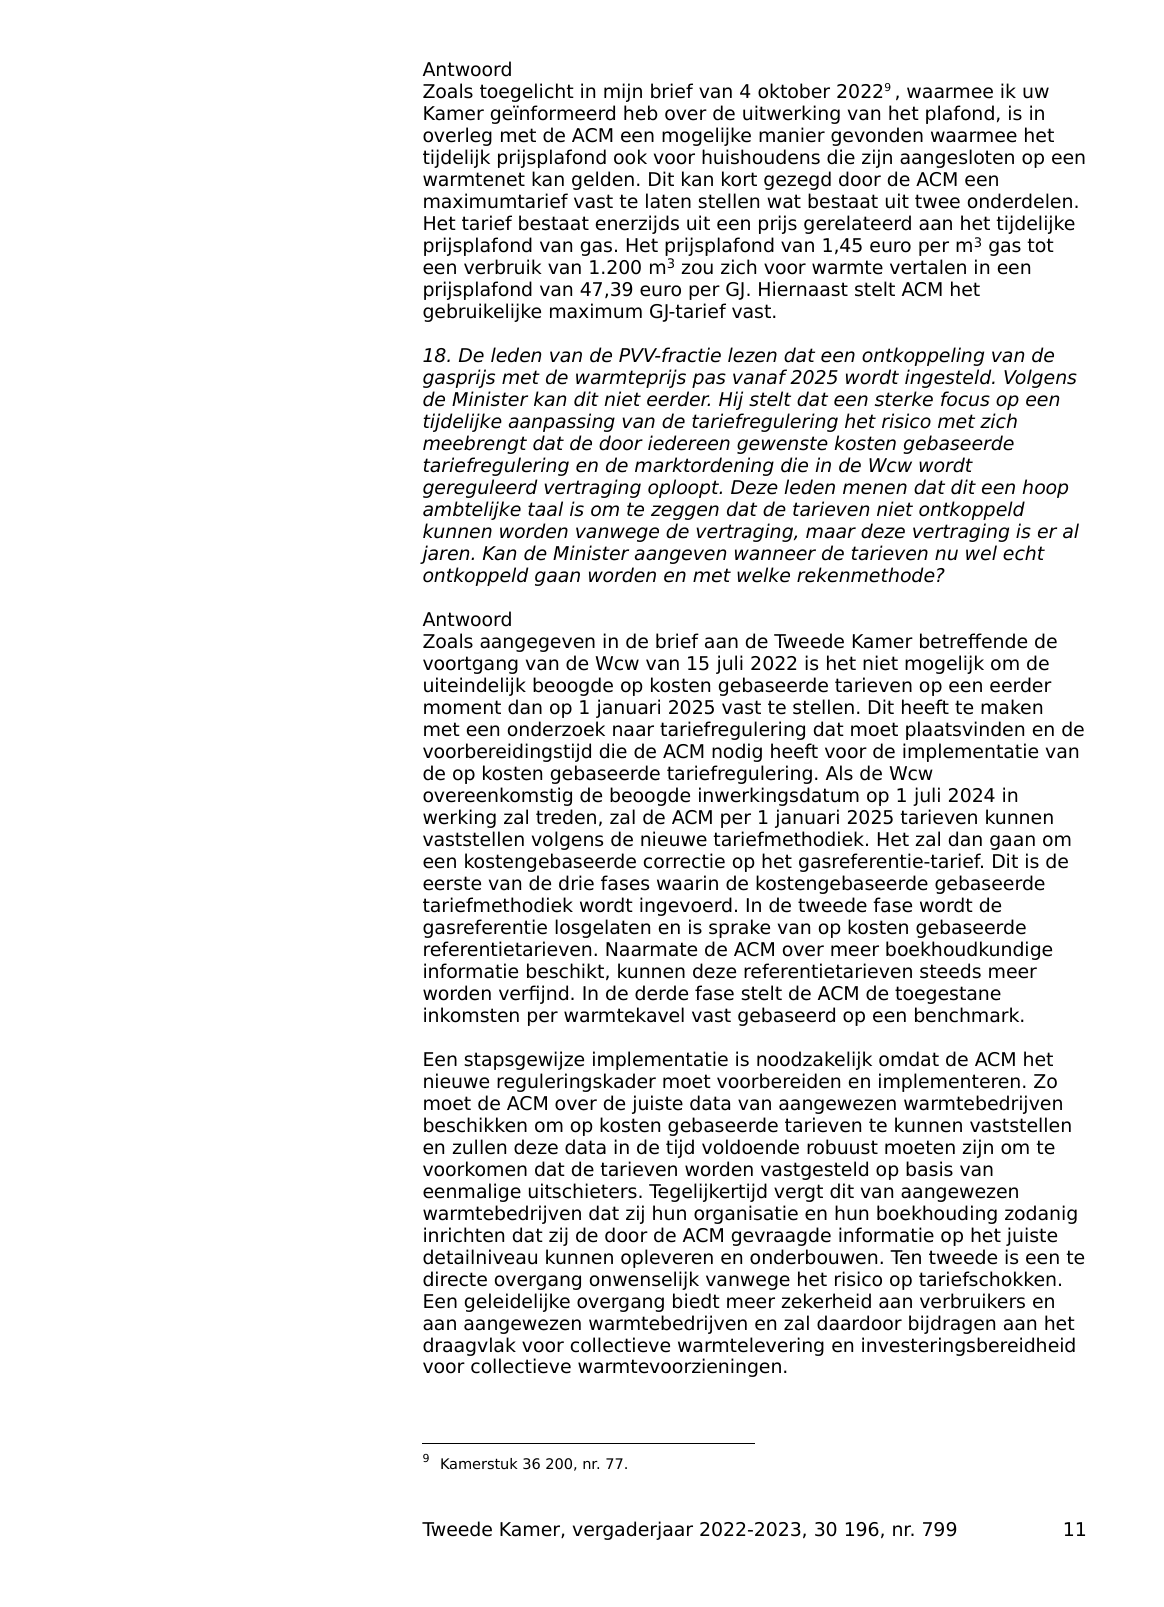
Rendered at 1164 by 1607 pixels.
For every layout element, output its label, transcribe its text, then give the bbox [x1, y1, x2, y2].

text Antwoord [422, 59, 1087, 81]
text Een stapsgewijze implementatie is noodzakelijk omdat de ACM het nieuwe reguleringskader moet voorbereiden en implementeren. Zo moet de ACM over de juiste data van aangewezen warmtebedrijven beschikken om op kosten gebaseerde tarieven te kunnen vaststellen en zullen deze data in de tijd voldoende robuust moeten zijn om te voorkomen dat de tarieven worden vastgesteld op basis van eenmalige uitschieters. Tegelijkertijd vergt dit van aangewezen warmtebedrijven dat zij hun organisatie en hun boekhouding zodanig inrichten dat zij de door de ACM gevraagde informatie op het juiste detailniveau kunnen opleveren en onderbouwen. Ten tweede is een te directe overgang onwenselijk vanwege het risico op tariefschokken. Een geleidelijke overgang biedt meer zekerheid aan verbruikers en aan aangewezen warmtebedrijven en zal daardoor bijdragen aan het draagvlak voor collectieve warmtelevering en investeringsbereidheid voor collectieve warmtevoorzieningen. [422, 1049, 1087, 1378]
text Zoals toegelicht in mijn brief van 4 oktober 2022, waarmee ik uw Kamer geïnformeerd heb over de uitwerking van het plafond, is in overleg met de ACM een mogelijke manier gevonden waarmee het tijdelijk prijsplafond ook voor huishoudens die zijn aangesloten op een warmtenet kan gelden. Dit kan kort gezegd door de ACM een maximumtarief vast te laten stellen wat bestaat uit twee onderdelen. Het tarief bestaat enerzijds uit een prijs gerelateerd aan het tijdelijke prijsplafond van gas. Het prijsplafond van 1,45 euro per m3 gas tot een verbruik van 1.200 m3 zou zich voor warmte vertalen in een prijsplafond van 47,39 euro per GJ. Hiernaast stelt ACM het gebruikelijke maximum GJ-tarief vast. [422, 81, 1087, 323]
text 18. De leden van de PVV-fractie lezen dat een ontkoppeling van de gasprijs met de warmteprijs pas vanaf 2025 wordt ingesteld. Volgens de Minister kan dit niet eerder. Hij stelt dat een sterke focus op een tijdelijke aanpassing van de tariefregulering het risico met zich meebrengt dat de door iedereen gewenste kosten gebaseerde tariefregulering en de marktordening die in de Wcw wordt gereguleerd vertraging oploopt. Deze leden menen dat dit een hoop ambtelijke taal is om te zeggen dat de tarieven niet ontkoppeld kunnen worden vanwege de vertraging, maar deze vertraging is er al jaren. Kan de Minister aangeven wanneer de tarieven nu wel echt ontkoppeld gaan worden en met welke rekenmethode? [422, 345, 1087, 587]
text Zoals aangegeven in de brief aan de Tweede Kamer betreffende de voortgang van de Wcw van 15 juli 2022 is het niet mogelijk om de uiteindelijk beoogde op kosten gebaseerde tarieven op een eerder moment dan op 1 januari 2025 vast te stellen. Dit heeft te maken met een onderzoek naar tariefregulering dat moet plaatsvinden en de voorbereidingstijd die de ACM nodig heeft voor de implementatie van de op kosten gebaseerde tariefregulering. Als de Wcw overeenkomstig de beoogde inwerkingsdatum op 1 juli 2024 in werking zal treden, zal de ACM per 1 januari 2025 tarieven kunnen vaststellen volgens de nieuwe tariefmethodiek. Het zal dan gaan om een kostengebaseerde correctie op het gasreferentie-tarief. Dit is de eerste van de drie fases waarin de kostengebaseerde gebaseerde tariefmethodiek wordt ingevoerd. In de tweede fase wordt de gasreferentie losgelaten en is sprake van op kosten gebaseerde referentietarieven. Naarmate de ACM over meer boekhoudkundige informatie beschikt, kunnen deze referentietarieven steeds meer worden verfijnd. In de derde fase stelt de ACM de toegestane inkomsten per warmtekavel vast gebaseerd op een benchmark. [422, 631, 1087, 1027]
text Antwoord [422, 609, 1087, 631]
text Kamerstuk 36 200, nr. 77. [422, 1452, 1087, 1474]
